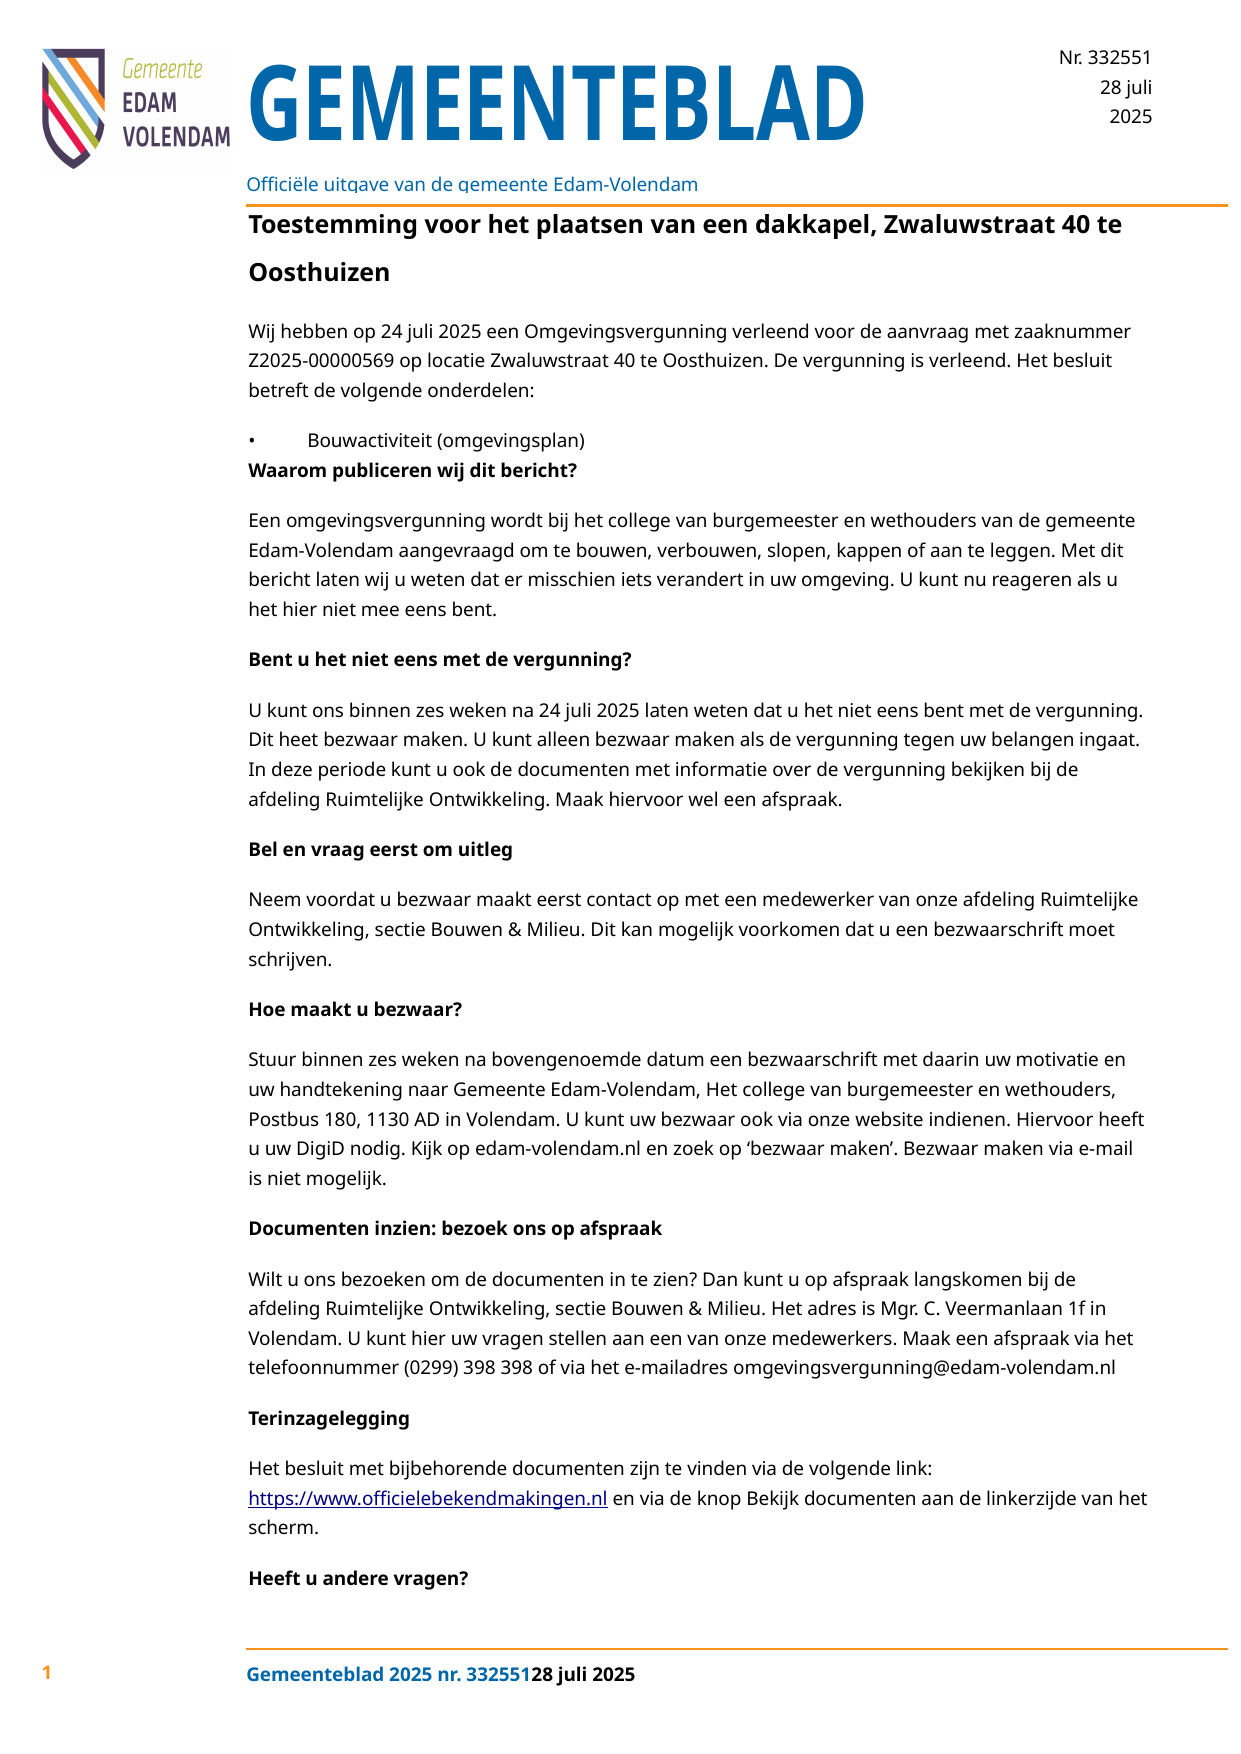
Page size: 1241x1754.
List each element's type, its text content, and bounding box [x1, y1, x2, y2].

text U kunt ons binnen zes weken na 24 juli 2025 laten weten dat u het niet eens bent met de vergunning. Dit heet bezwaar maken. U kunt alleen bezwaar maken als de vergunning tegen uw belangen ingaat. In deze periode kunt u ook de documenten met informatie over de vergunning bekijken bij de afdeling Ruimtelijke Ontwikkeling. Maak hiervoor wel een afspraak. [248, 697, 1152, 812]
text Terinzagelegging [248, 1405, 1152, 1431]
text Waarom publiceren wij dit bericht? [248, 457, 1152, 483]
picture [41, 47, 231, 172]
text Een omgevingsvergunning wordt bij het college van burgemeester en wethouders van de gemeente Edam-Volendam aangevraagd om te bouwen, verbouwen, slopen, kappen of aan te leggen. Met dit bericht laten wij u weten dat er misschien iets verandert in uw omgeving. U kunt nu reageren als u het hier niet mee eens bent. [248, 507, 1152, 622]
text Bel en vraag eerst om uitleg [248, 836, 1152, 862]
text Toestemming voor het plaatsen van een dakkapel, Zwaluwstraat 40 te Oosthuizen [248, 207, 1152, 288]
text Neem voordat u bezwaar maakt eerst contact op met een medewerker van onze afdeling Ruimtelijke Ontwikkeling, sectie Bouwen & Milieu. Dit kan mogelijk voorkomen dat u een bezwaarschrift moet schrijven. [248, 887, 1152, 972]
text Heeft u andere vragen? [248, 1565, 1152, 1591]
text Wij hebben op 24 juli 2025 een Omgevingsvergunning verleend voor de aanvraag met zaaknummer Z2025-00000569 op locatie Zwaluwstraat 40 te Oosthuizen. De vergunning is verleend. Het besluit betreft de volgende onderdelen: [248, 318, 1152, 403]
text Het besluit met bijbehorende documenten zijn te vinden via de volgende link: https://www.officielebekendmakingen.nl en via de knop Bekijk documenten aan de linkerzijde van het scherm. [248, 1455, 1152, 1540]
text Stuur binnen zes weken na bovengenoemde datum een bezwaarschrift met daarin uw motivatie en uw handtekening naar Gemeente Edam-Volendam, Het college van burgemeester en wethouders, Postbus 180, 1130 AD in Volendam. U kunt uw bezwaar ook via onze website indienen. Hiervoor heeft u uw DigiD nodig. Kijk op edam-volendam.nl en zoek op ‘bezwaar maken’. Bezwaar maken via e-mail is niet mogelijk. [248, 1047, 1152, 1191]
text Documenten inzien: bezoek ons op afspraak [248, 1215, 1152, 1241]
text Bent u het niet eens met de vergunning? [248, 647, 1152, 672]
text Wilt u ons bezoeken om de documenten in te zien? Dan kunt u op afspraak langskomen bij de afdeling Ruimtelijke Ontwikkeling, sectie Bouwen & Milieu. Het adres is Mgr. C. Veermanlaan 1f in Volendam. U kunt hier uw vragen stellen aan een van onze medewerkers. Maak een afspraak via het telefoonnummer (0299) 398 398 of via het e-mailadres omgevingsvergunning@edam-volendam.nl [248, 1266, 1152, 1380]
text Hoe maakt u bezwaar? [248, 996, 1152, 1022]
list Bouwactiviteit (omgevingsplan) [248, 427, 1152, 453]
